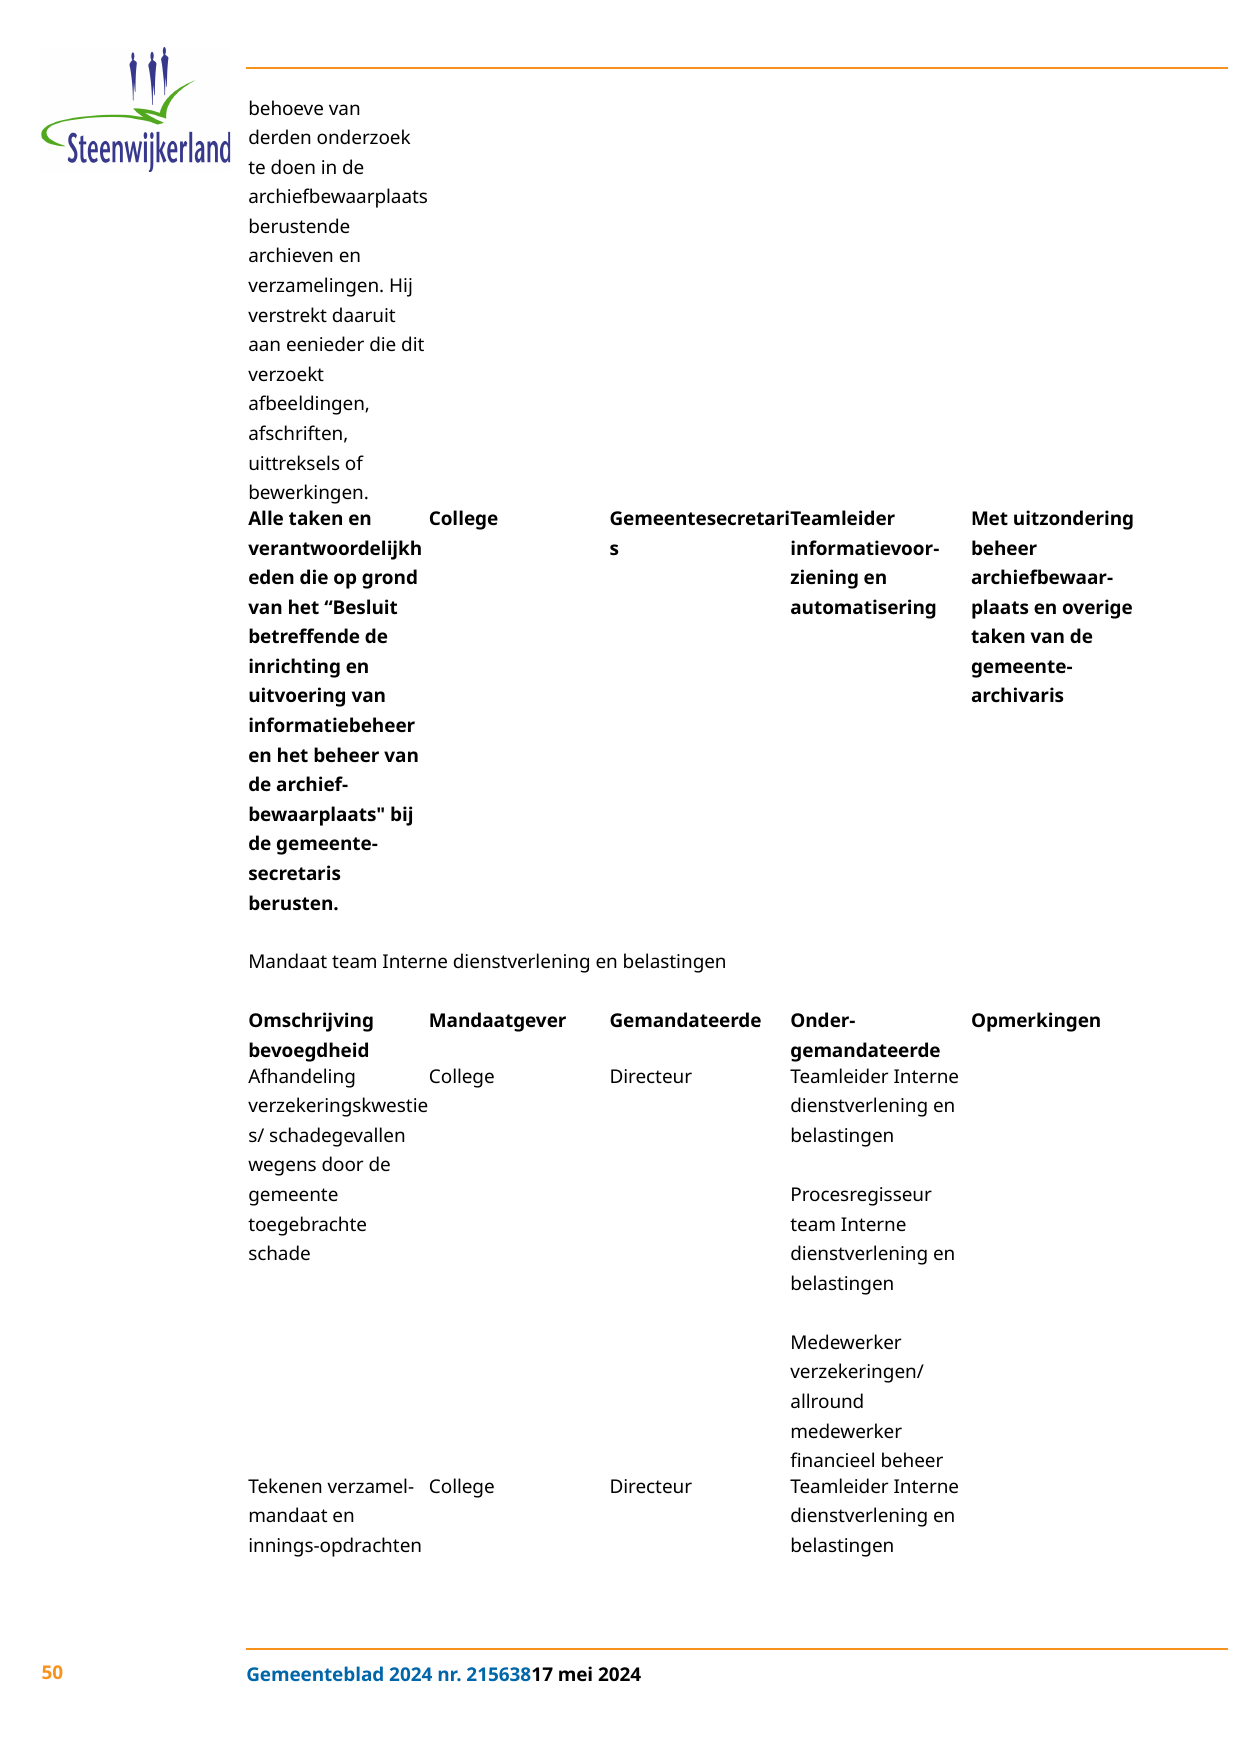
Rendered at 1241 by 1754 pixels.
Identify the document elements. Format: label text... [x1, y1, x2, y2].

table_cell Teamleider informatievoor-ziening en automatisering [790, 505, 971, 915]
table_cell Gemeentesecretaris [609, 505, 790, 915]
table_cell College [429, 1473, 609, 1588]
table_cell [971, 95, 1152, 505]
picture [41, 47, 231, 172]
table_cell Teamleider Interne dienstverlening en belastingen Procesregisseur team Interne dienstverlening en belastingen Medewerker verzekeringen/ allround medewerker financieel beheer [790, 1063, 971, 1473]
table_cell Tekenen verzamel-mandaat en innings-opdrachten [248, 1473, 429, 1588]
table_cell [429, 95, 609, 505]
table_cell Directeur [609, 1063, 790, 1473]
table_cell [971, 1473, 1152, 1588]
table_cell College [429, 1063, 609, 1473]
table_cell Directeur [609, 1473, 790, 1588]
table_header Omschrijving bevoegdheid [248, 1008, 429, 1063]
table_cell Afhandeling verzekeringskwesties/ schadegevallen wegens door de gemeente toegebrachte schade [248, 1063, 429, 1473]
table_cell Met uitzondering beheer archiefbewaar-plaats en overige taken van de gemeente-archivaris [971, 505, 1152, 915]
table_header Gemandateerde [609, 1008, 790, 1063]
table_cell [790, 95, 971, 505]
table_header Onder-gemandateerde [790, 1008, 971, 1063]
table_cell Alle taken en verantwoordelijkheden die op grond van het “Besluit betreffende de inrichting en uitvoering van informatiebeheer en het beheer van de archief-bewaarplaats" bij de gemeente-secretaris berusten. [248, 505, 429, 915]
table_cell behoeve van derden onderzoek te doen in de archiefbewaarplaats berustende archieven en verzamelingen. Hij verstrekt daaruit aan eenieder die dit verzoekt afbeeldingen, afschriften, uittreksels of bewerkingen. [248, 95, 429, 505]
table_header Opmerkingen [971, 1008, 1152, 1063]
table_cell Teamleider Interne dienstverlening en belastingen [790, 1473, 971, 1588]
table_cell College [429, 505, 609, 915]
text Mandaat team Interne dienstverlening en belastingen [248, 948, 1152, 974]
table_header Mandaatgever [429, 1008, 609, 1063]
table_cell [609, 95, 790, 505]
table_cell [971, 1063, 1152, 1473]
